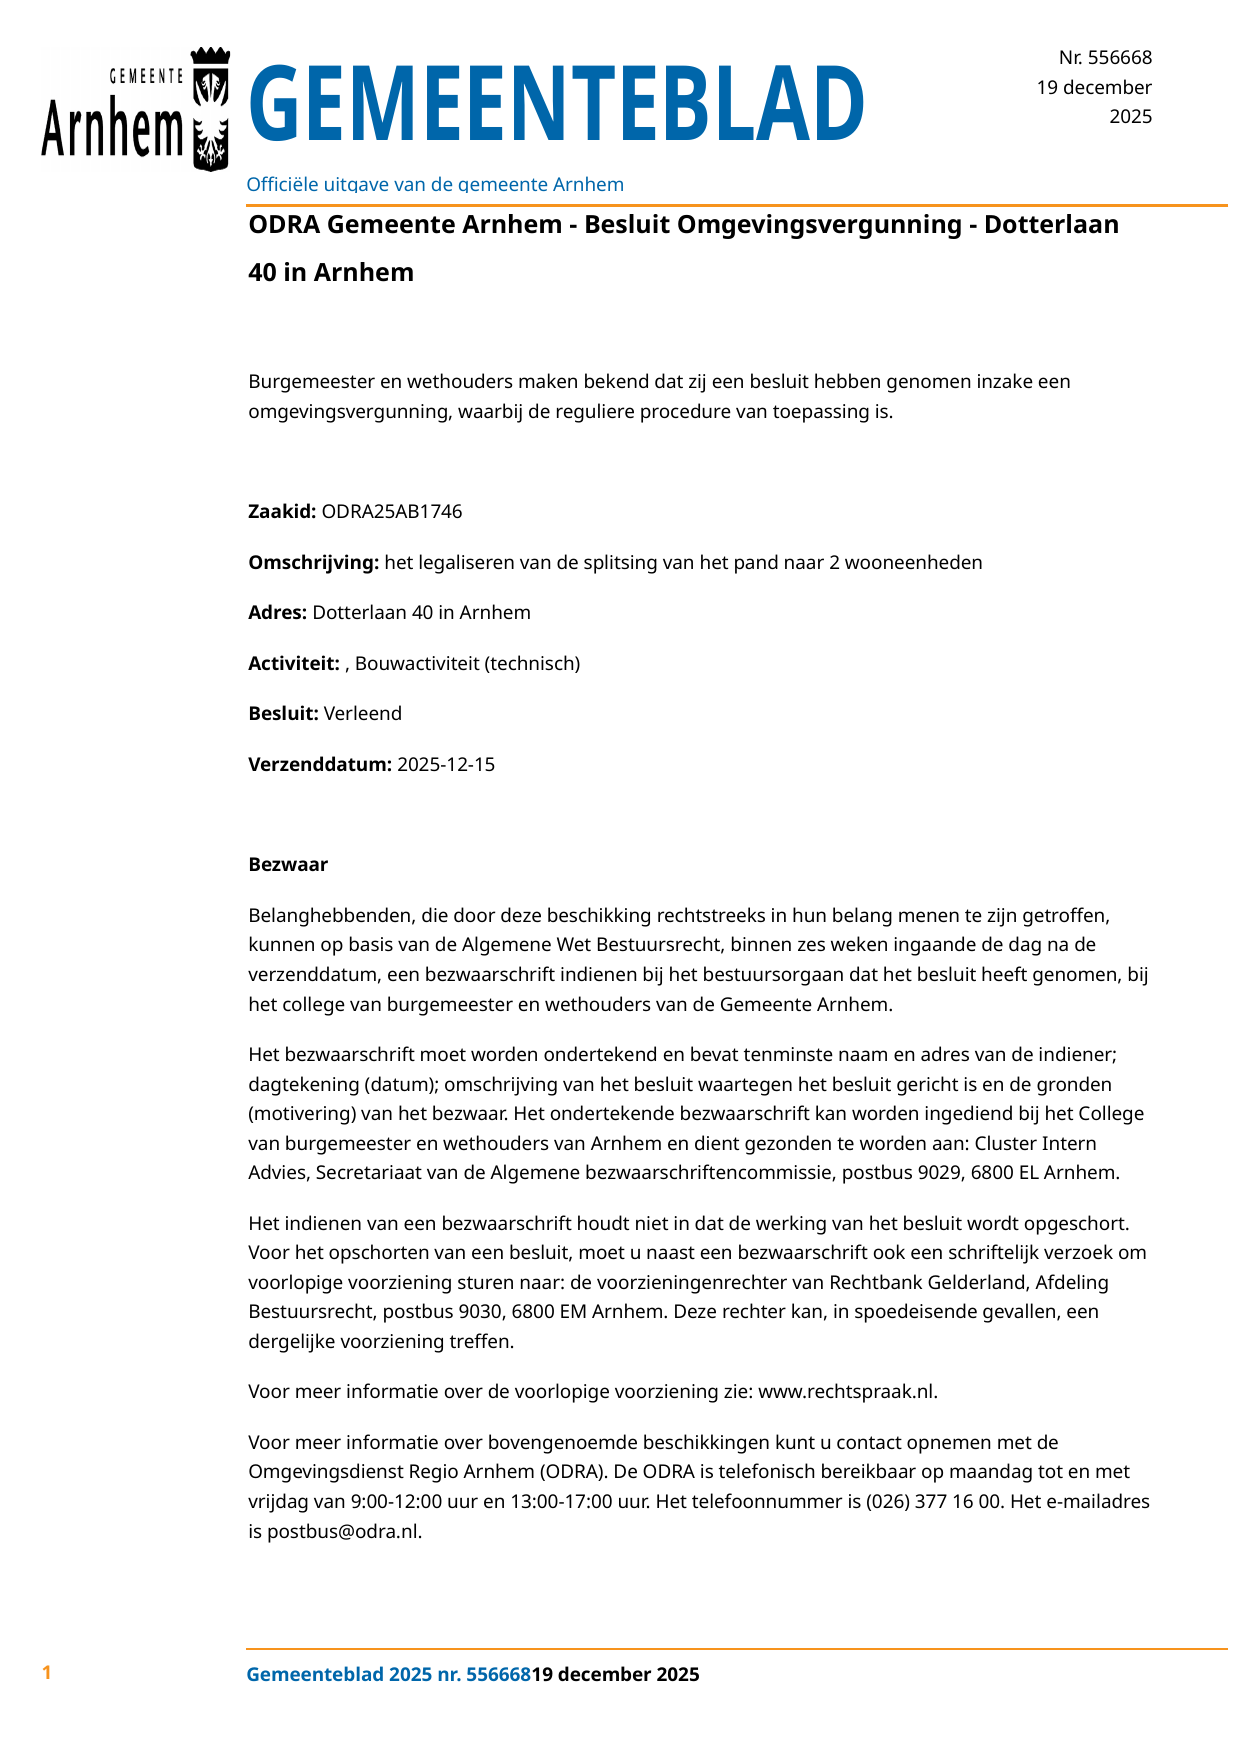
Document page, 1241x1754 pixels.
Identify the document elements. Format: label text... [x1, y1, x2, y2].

text Voor meer informatie over de voorlopige voorziening zie: www.rechtspraak.nl. [248, 1379, 1152, 1404]
text Burgemeester en wethouders maken bekend dat zij een besluit hebben genomen inzake een omgevingsvergunning, waarbij de reguliere procedure van toepassing is. [248, 368, 1152, 424]
text Verzenddatum: 2025-12-15 [248, 751, 1152, 777]
text Het bezwaarschrift moet worden ondertekend en bevat tenminste naam en adres van de indiener; dagtekening (datum); omschrijving van het besluit waartegen het besluit gericht is en de gronden (motivering) van het bezwaar. Het ondertekende bezwaarschrift kan worden ingediend bij het College van burgemeester en wethouders van Arnhem en dient gezonden te worden aan: Cluster Intern Advies, Secretariaat van de Algemene bezwaarschriftencommissie, postbus 9029, 6800 EL Arnhem. [248, 1041, 1152, 1185]
text Besluit: Verleend [248, 700, 1152, 726]
text Belanghebbenden, die door deze beschikking rechtstreeks in hun belang menen te zijn getroffen, kunnen op basis van de Algemene Wet Bestuursrecht, binnen zes weken ingaande de dag na de verzenddatum, een bezwaarschrift indienen bij het bestuursorgaan dat het besluit heeft genomen, bij het college van burgemeester en wethouders van de Gemeente Arnhem. [248, 902, 1152, 1017]
text Omschrijving: het legaliseren van de splitsing van het pand naar 2 wooneenheden [248, 549, 1152, 575]
text Zaakid: ODRA25AB1746 [248, 499, 1152, 524]
text ODRA Gemeente Arnhem - Besluit Omgevingsvergunning - Dotterlaan 40 in Arnhem [248, 207, 1152, 288]
text Activiteit: , Bouwactiviteit (technisch) [248, 650, 1152, 676]
picture [41, 47, 231, 172]
text Het indienen van een bezwaarschrift houdt niet in dat de werking van het besluit wordt opgeschort. Voor het opschorten van een besluit, moet u naast een bezwaarschrift ook een schriftelijk verzoek om voorlopige voorziening sturen naar: de voorzieningenrechter van Rechtbank Gelderland, Afdeling Bestuursrecht, postbus 9030, 6800 EM Arnhem. Deze rechter kan, in spoedeisende gevallen, een dergelijke voorziening treffen. [248, 1210, 1152, 1354]
text Voor meer informatie over bovengenoemde beschikkingen kunt u contact opnemen met de Omgevingsdienst Regio Arnhem (ODRA). De ODRA is telefonisch bereikbaar op maandag tot en met vrijdag van 9:00-12:00 uur en 13:00-17:00 uur. Het telefoonnummer is (026) 377 16 00. Het e-mailadres is postbus@odra.nl. [248, 1429, 1152, 1544]
text Bezwaar [248, 852, 1152, 877]
text Adres: Dotterlaan 40 in Arnhem [248, 599, 1152, 625]
